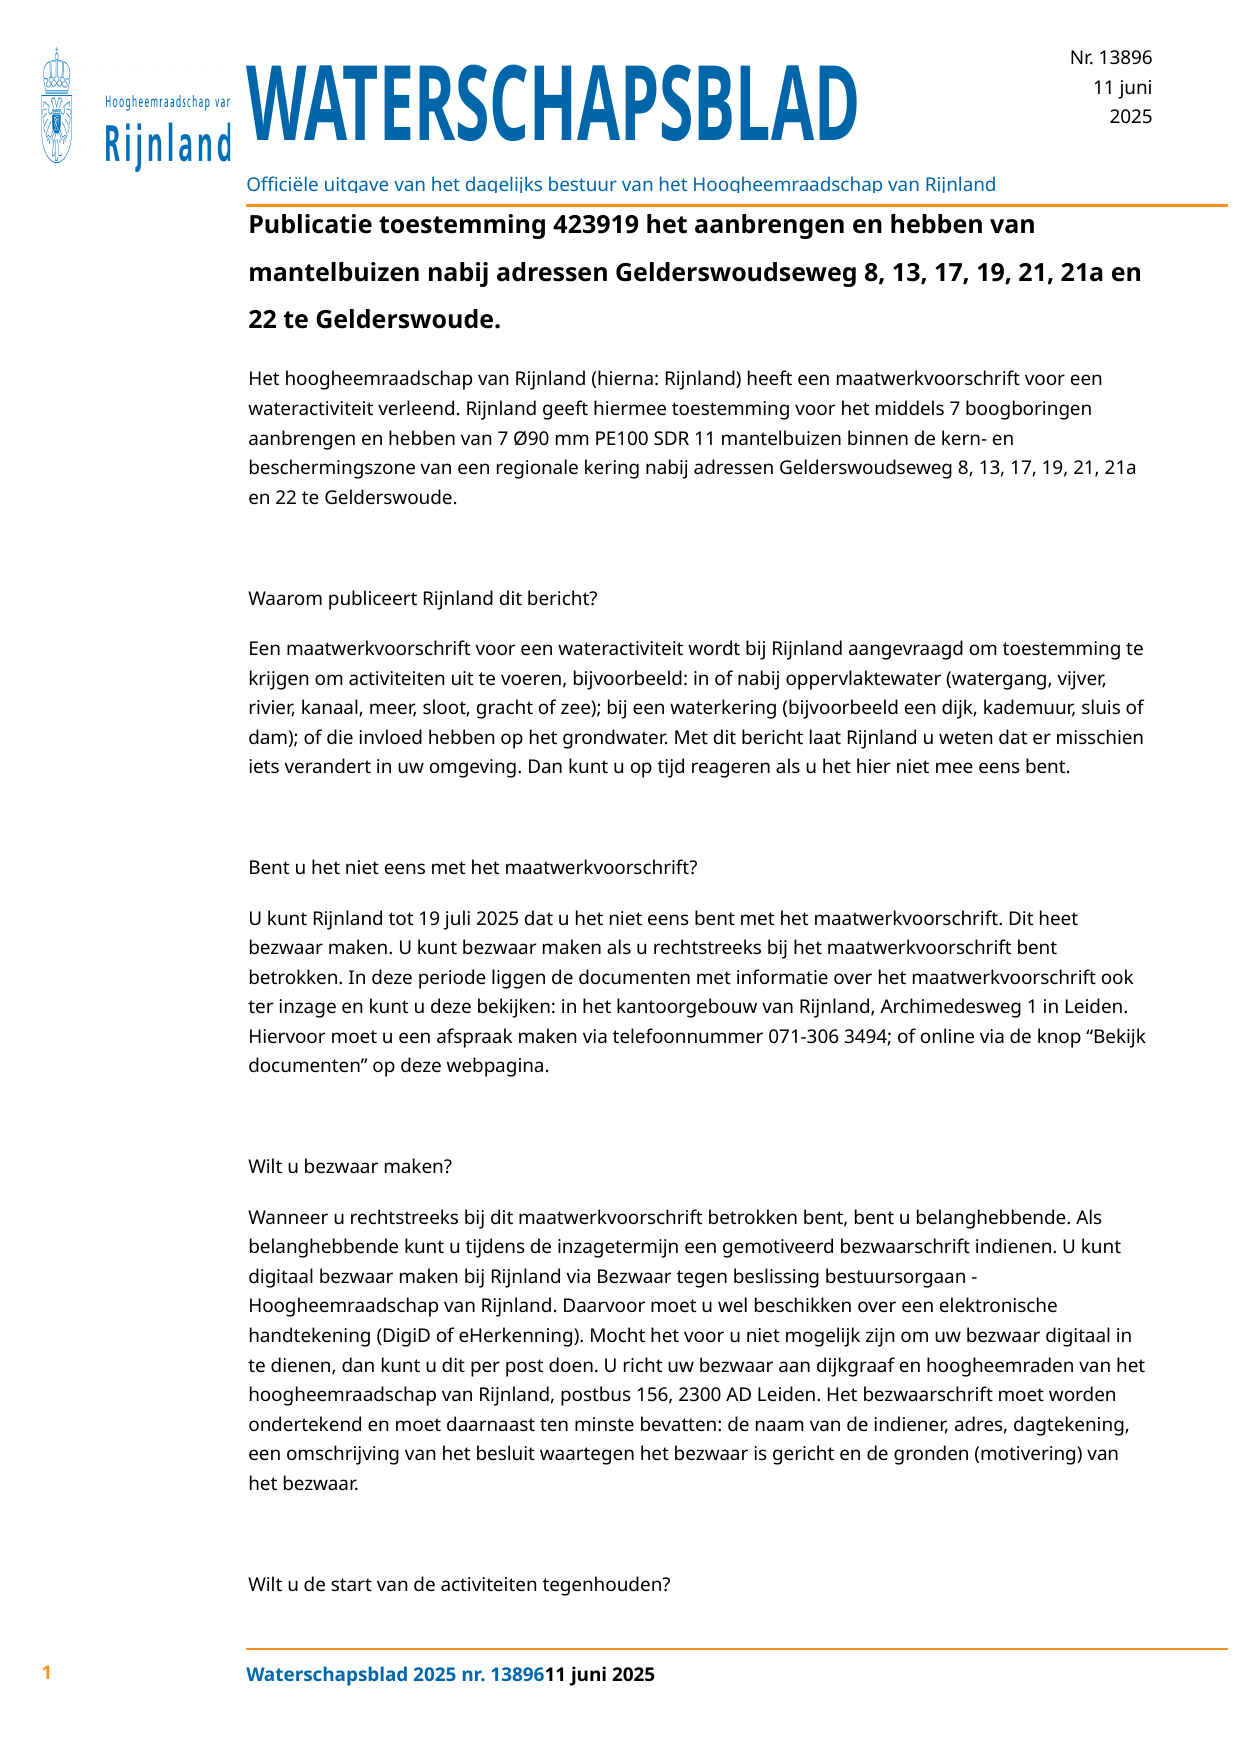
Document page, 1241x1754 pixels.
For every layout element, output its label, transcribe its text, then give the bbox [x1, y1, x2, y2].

text Waarom publiceert Rijnland dit bericht? [248, 585, 1152, 610]
text Wilt u de start van de activiteiten tegenhouden? [248, 1571, 1152, 1597]
text Het hoogheemraadschap van Rijnland (hierna: Rijnland) heeft een maatwerkvoorschrift voor een wateractiviteit verleend. Rijnland geeft hiermee toestemming voor het middels 7 boogboringen aanbrengen en hebben van 7 Ø90 mm PE100 SDR 11 mantelbuizen binnen de kern- en beschermingszone van een regionale kering nabij adressen Gelderswoudseweg 8, 13, 17, 19, 21, 21a en 22 te Gelderswoude. [248, 366, 1152, 509]
text Een maatwerkvoorschrift voor een wateractiviteit wordt bij Rijnland aangevraagd om toestemming te krijgen om activiteiten uit te voeren, bijvoorbeeld: in of nabij oppervlaktewater (watergang, vijver, rivier, kanaal, meer, sloot, gracht of zee); bij een waterkering (bijvoorbeeld een dijk, kademuur, sluis of dam); of die invloed hebben op het grondwater. Met dit bericht laat Rijnland u weten dat er misschien iets verandert in uw omgeving. Dan kunt u op tijd reageren als u het hier niet mee eens bent. [248, 635, 1152, 779]
text Wanneer u rechtstreeks bij dit maatwerkvoorschrift betrokken bent, bent u belanghebbende. Als belanghebbende kunt u tijdens de inzagetermijn een gemotiveerd bezwaarschrift indienen. U kunt digitaal bezwaar maken bij Rijnland via Bezwaar tegen beslissing bestuursorgaan - Hoogheemraadschap van Rijnland. Daarvoor moet u wel beschikken over een elektronische handtekening (DigiD of eHerkenning). Mocht het voor u niet mogelijk zijn om uw bezwaar digitaal in te dienen, dan kunt u dit per post doen. U richt uw bezwaar aan dijkgraaf en hoogheemraden van het hoogheemraadschap van Rijnland, postbus 156, 2300 AD Leiden. Het bezwaarschrift moet worden ondertekend en moet daarnaast ten minste bevatten: de naam van de indiener, adres, dagtekening, een omschrijving van het besluit waartegen het bezwaar is gericht en de gronden (motivering) van het bezwaar. [248, 1204, 1152, 1496]
text U kunt Rijnland tot 19 juli 2025 dat u het niet eens bent met het maatwerkvoorschrift. Dit heet bezwaar maken. U kunt bezwaar maken als u rechtstreeks bij het maatwerkvoorschrift bent betrokken. In deze periode liggen de documenten met informatie over het maatwerkvoorschrift ook ter inzage en kunt u deze bekijken: in het kantoorgebouw van Rijnland, Archimedesweg 1 in Leiden. Hiervoor moet u een afspraak maken via telefoonnummer 071-306 3494; of online via de knop “Bekijk documenten” op deze webpagina. [248, 905, 1152, 1078]
text Bent u het niet eens met het maatwerkvoorschrift? [248, 854, 1152, 880]
text Publicatie toestemming 423919 het aanbrengen en hebben van mantelbuizen nabij adressen Gelderswoudseweg 8, 13, 17, 19, 21, 21a en 22 te Gelderswoude. [248, 207, 1152, 336]
picture [41, 47, 231, 172]
text Wilt u bezwaar maken? [248, 1153, 1152, 1179]
